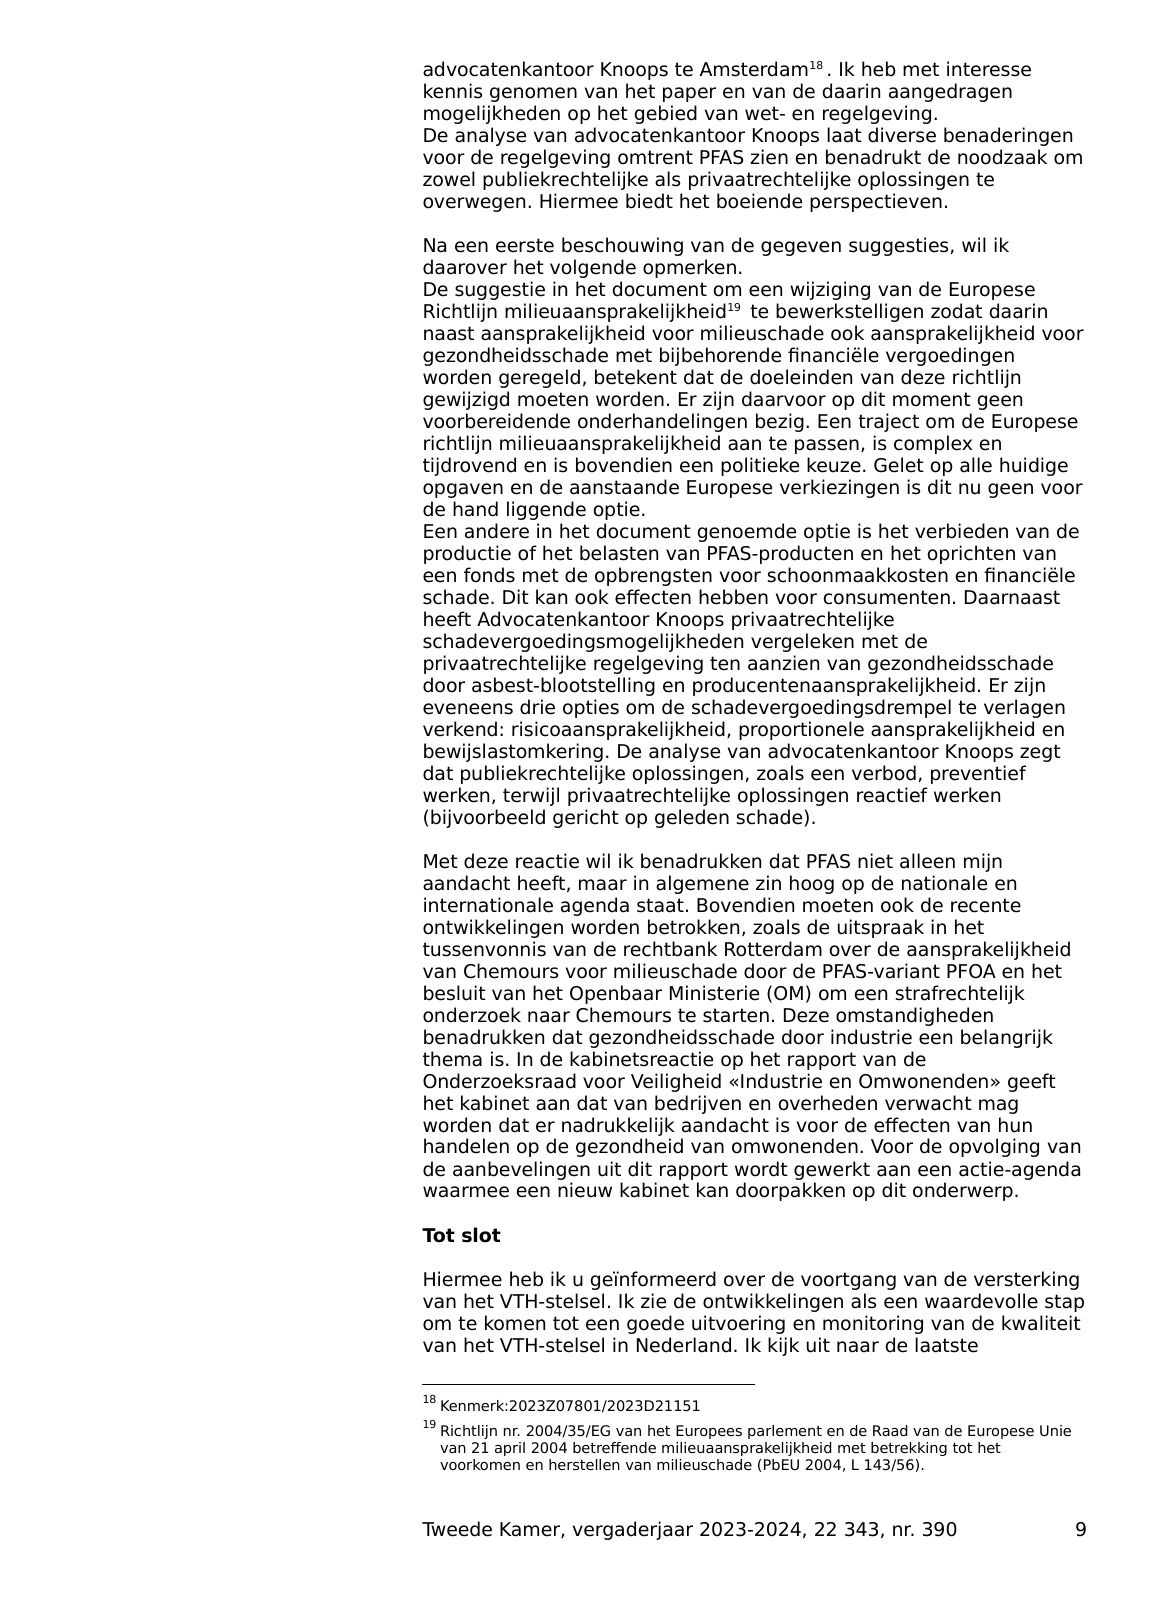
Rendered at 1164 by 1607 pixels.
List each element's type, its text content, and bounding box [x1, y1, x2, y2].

subtitle Tot slot [422, 1224, 1087, 1247]
text Een andere in het document genoemde optie is het verbieden van de productie of het belasten van PFAS-producten en het oprichten van een fonds met de opbrengsten voor schoonmaakkosten en financiële schade. Dit kan ook effecten hebben voor consumenten. Daarnaast heeft Advocatenkantoor Knoops privaatrechtelijke schadevergoedingsmogelijkheden vergeleken met de privaatrechtelijke regelgeving ten aanzien van gezondheidsschade door asbest-blootstelling en producentenaansprakelijkheid. Er zijn eveneens drie opties om de schadevergoedingsdrempel te verlagen verkend: risicoaansprakelijkheid, proportionele aansprakelijkheid en bewijslastomkering. De analyse van advocatenkantoor Knoops zegt dat publiekrechtelijke oplossingen, zoals een verbod, preventief werken, terwijl privaatrechtelijke oplossingen reactief werken (bijvoorbeeld gericht op geleden schade). [422, 521, 1087, 828]
text advocatenkantoor Knoops te Amsterdam. Ik heb met interesse kennis genomen van het paper en van de daarin aangedragen mogelijkheden op het gebied van wet- en regelgeving. [422, 59, 1087, 125]
text Hiermee heb ik u geïnformeerd over de voortgang van de versterking van het VTH-stelsel. Ik zie de ontwikkelingen als een waardevolle stap om te komen tot een goede uitvoering en monitoring van de kwaliteit van het VTH-stelsel in Nederland. Ik kijk uit naar de laatste [422, 1269, 1087, 1357]
text De suggestie in het document om een wijziging van de Europese Richtlijn milieuaansprakelijkheid te bewerkstelligen zodat daarin naast aansprakelijkheid voor milieuschade ook aansprakelijkheid voor gezondheidsschade met bijbehorende financiële vergoedingen worden geregeld, betekent dat de doeleinden van deze richtlijn gewijzigd moeten worden. Er zijn daarvoor op dit moment geen voorbereidende onderhandelingen bezig. Een traject om de Europese richtlijn milieuaansprakelijkheid aan te passen, is complex en tijdrovend en is bovendien een politieke keuze. Gelet op alle huidige opgaven en de aanstaande Europese verkiezingen is dit nu geen voor de hand liggende optie. [422, 279, 1087, 521]
text Na een eerste beschouwing van de gegeven suggesties, wil ik daarover het volgende opmerken. [422, 235, 1087, 279]
text De analyse van advocatenkantoor Knoops laat diverse benaderingen voor de regelgeving omtrent PFAS zien en benadrukt de noodzaak om zowel publiekrechtelijke als privaatrechtelijke oplossingen te overwegen. Hiermee biedt het boeiende perspectieven. [422, 125, 1087, 213]
text Kenmerk:2023Z07801/2023D21151 [422, 1393, 1087, 1416]
text Richtlijn nr. 2004/35/EG van het Europees parlement en de Raad van de Europese Unie van 21 april 2004 betreffende milieuaansprakelijkheid met betrekking tot het voorkomen en herstellen van milieuschade (PbEU 2004, L 143/56). [422, 1418, 1087, 1474]
text Met deze reactie wil ik benadrukken dat PFAS niet alleen mijn aandacht heeft, maar in algemene zin hoog op de nationale en internationale agenda staat. Bovendien moeten ook de recente ontwikkelingen worden betrokken, zoals de uitspraak in het tussenvonnis van de rechtbank Rotterdam over de aansprakelijkheid van Chemours voor milieuschade door de PFAS-variant PFOA en het besluit van het Openbaar Ministerie (OM) om een strafrechtelijk onderzoek naar Chemours te starten. Deze omstandigheden benadrukken dat gezondheidsschade door industrie een belangrijk thema is. In de kabinetsreactie op het rapport van de Onderzoeksraad voor Veiligheid «Industrie en Omwonenden» geeft het kabinet aan dat van bedrijven en overheden verwacht mag worden dat er nadrukkelijk aandacht is voor de effecten van hun handelen op de gezondheid van omwonenden. Voor de opvolging van de aanbevelingen uit dit rapport wordt gewerkt aan een actie-agenda waarmee een nieuw kabinet kan doorpakken op dit onderwerp. [422, 851, 1087, 1202]
